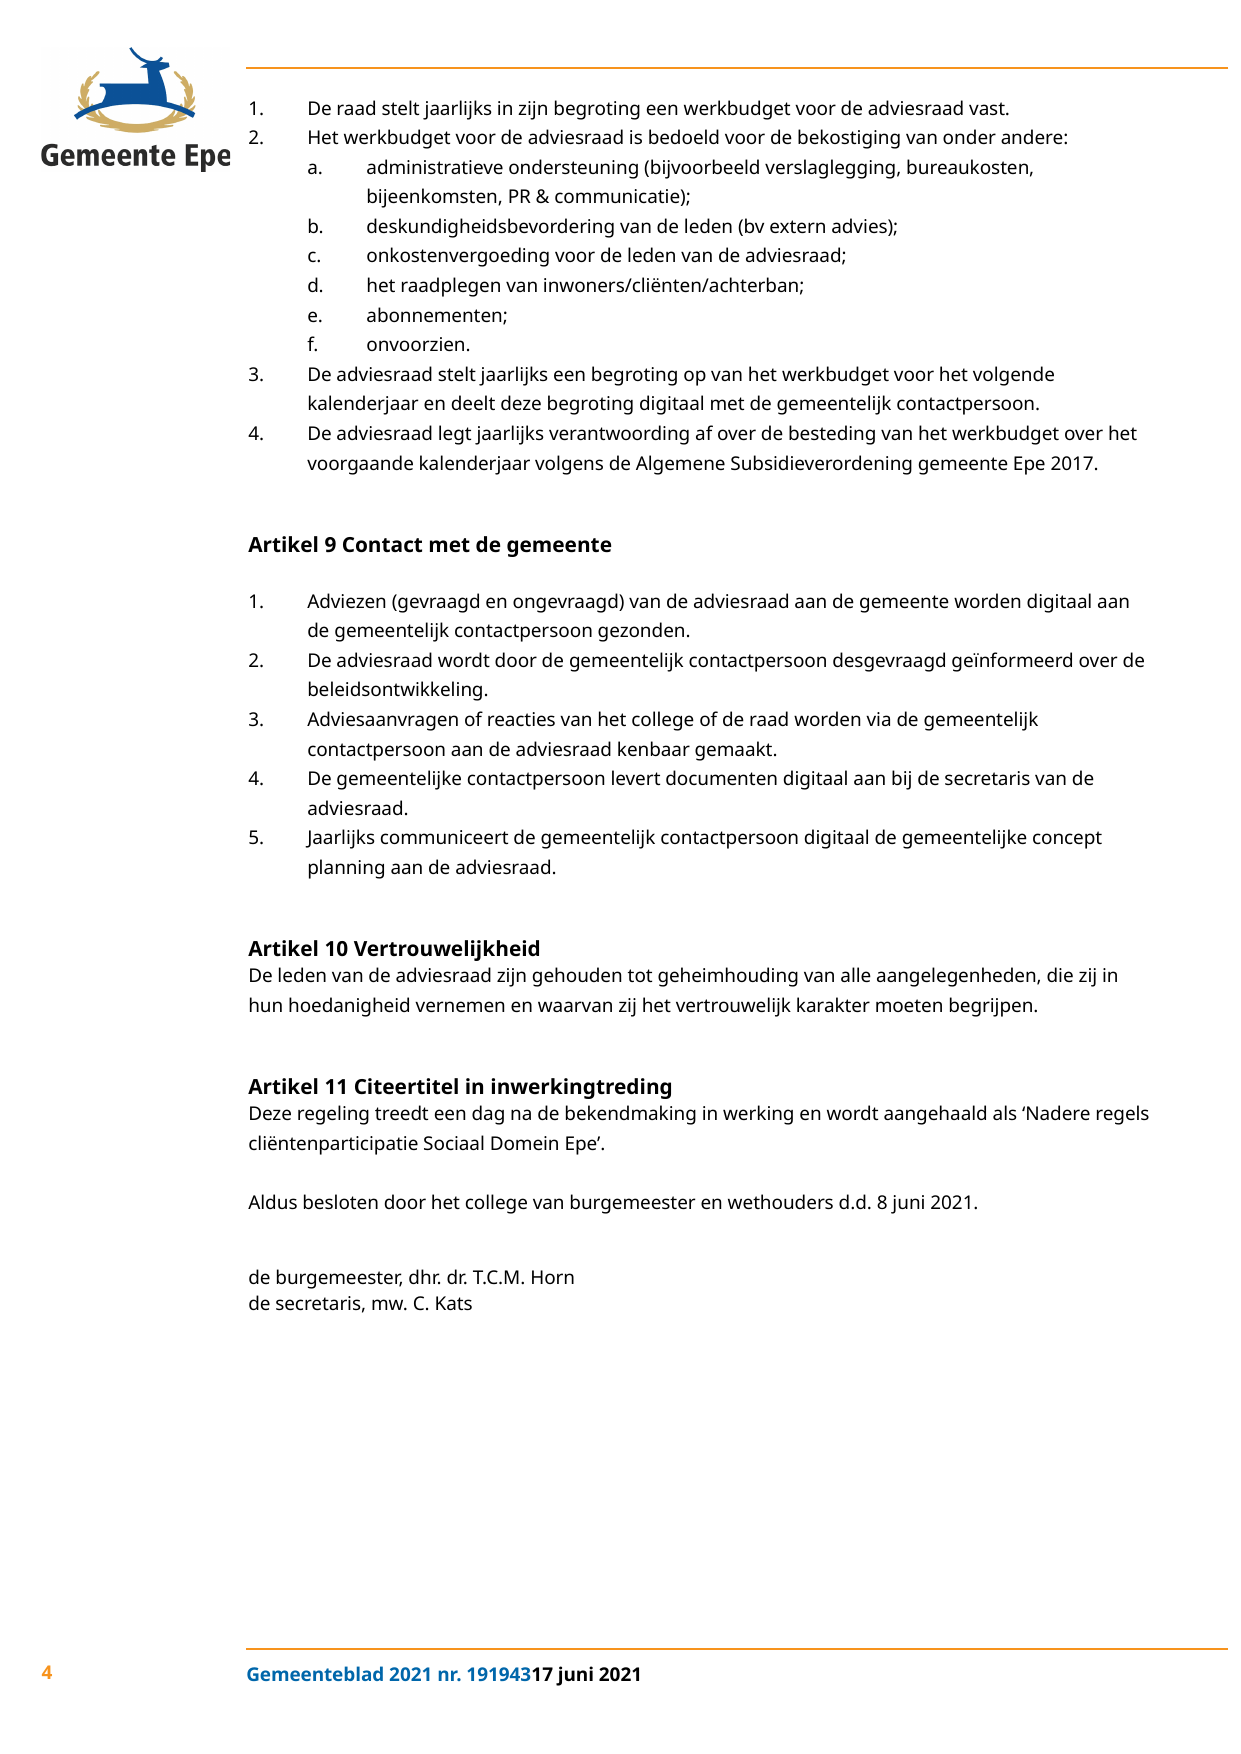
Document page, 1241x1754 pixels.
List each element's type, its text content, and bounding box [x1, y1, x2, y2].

text Deze regeling treedt een dag na de bekendmaking in werking en wordt aangehaald als ‘Nadere regels cliëntenparticipatie Sociaal Domein Epe’. [248, 1101, 1152, 1156]
picture [41, 47, 231, 172]
list administratieve ondersteuning (bijvoorbeeld verslaglegging, bureaukosten, bijeenkomsten, PR & communicatie); [307, 154, 1152, 209]
list De adviesraad stelt jaarlijks een begroting op van het werkbudget voor het volgende kalenderjaar en deelt deze begroting digitaal met de gemeentelijk contactpersoon. [248, 361, 1152, 416]
list Jaarlijks communiceert de gemeentelijk contactpersoon digitaal de gemeentelijke concept planning aan de adviesraad. [248, 824, 1152, 880]
list Het werkbudget voor de adviesraad is bedoeld voor de bekostiging van onder andere: [248, 124, 1152, 150]
list De adviesraad legt jaarlijks verantwoording af over de besteding van het werkbudget over het voorgaande kalenderjaar volgens de Algemene Subsidieverordening gemeente Epe 2017. [248, 420, 1152, 476]
list De raad stelt jaarlijks in zijn begroting een werkbudget voor de adviesraad vast. [248, 95, 1152, 121]
text Artikel 10 Vertrouwelijkheid [248, 934, 1152, 962]
text Artikel 9 Contact met de gemeente [248, 530, 1152, 558]
text Artikel 11 Citeertitel in inwerkingtreding [248, 1072, 1152, 1101]
text de burgemeester, dhr. dr. T.C.M. Horn [248, 1264, 1152, 1290]
text De leden van de adviesraad zijn gehouden tot geheimhouding van alle aangelegenheden, die zij in hun hoedanigheid vernemen en waarvan zij het vertrouwelijk karakter moeten begrijpen. [248, 962, 1152, 1018]
list Adviezen (gevraagd en ongevraagd) van de adviesraad aan de gemeente worden digitaal aan de gemeentelijk contactpersoon gezonden. [248, 588, 1152, 643]
list De gemeentelijke contactpersoon levert documenten digitaal aan bij de secretaris van de adviesraad. [248, 765, 1152, 821]
list De adviesraad wordt door de gemeentelijk contactpersoon desgevraagd geïnformeerd over de beleidsontwikkeling. [248, 647, 1152, 702]
list deskundigheidsbevordering van de leden (bv extern advies); [307, 213, 1152, 239]
list het raadplegen van inwoners/cliënten/achterban; [307, 272, 1152, 298]
list abonnementen; [307, 302, 1152, 328]
list onvoorzien. [307, 331, 1152, 357]
list Adviesaanvragen of reacties van het college of de raad worden via de gemeentelijk contactpersoon aan de adviesraad kenbaar gemaakt. [248, 706, 1152, 761]
list onkostenvergoeding voor de leden van de adviesraad; [307, 243, 1152, 268]
text de secretaris, mw. C. Kats [248, 1290, 1152, 1316]
text Aldus besloten door het college van burgemeester en wethouders d.d. 8 juni 2021. [248, 1189, 1152, 1215]
